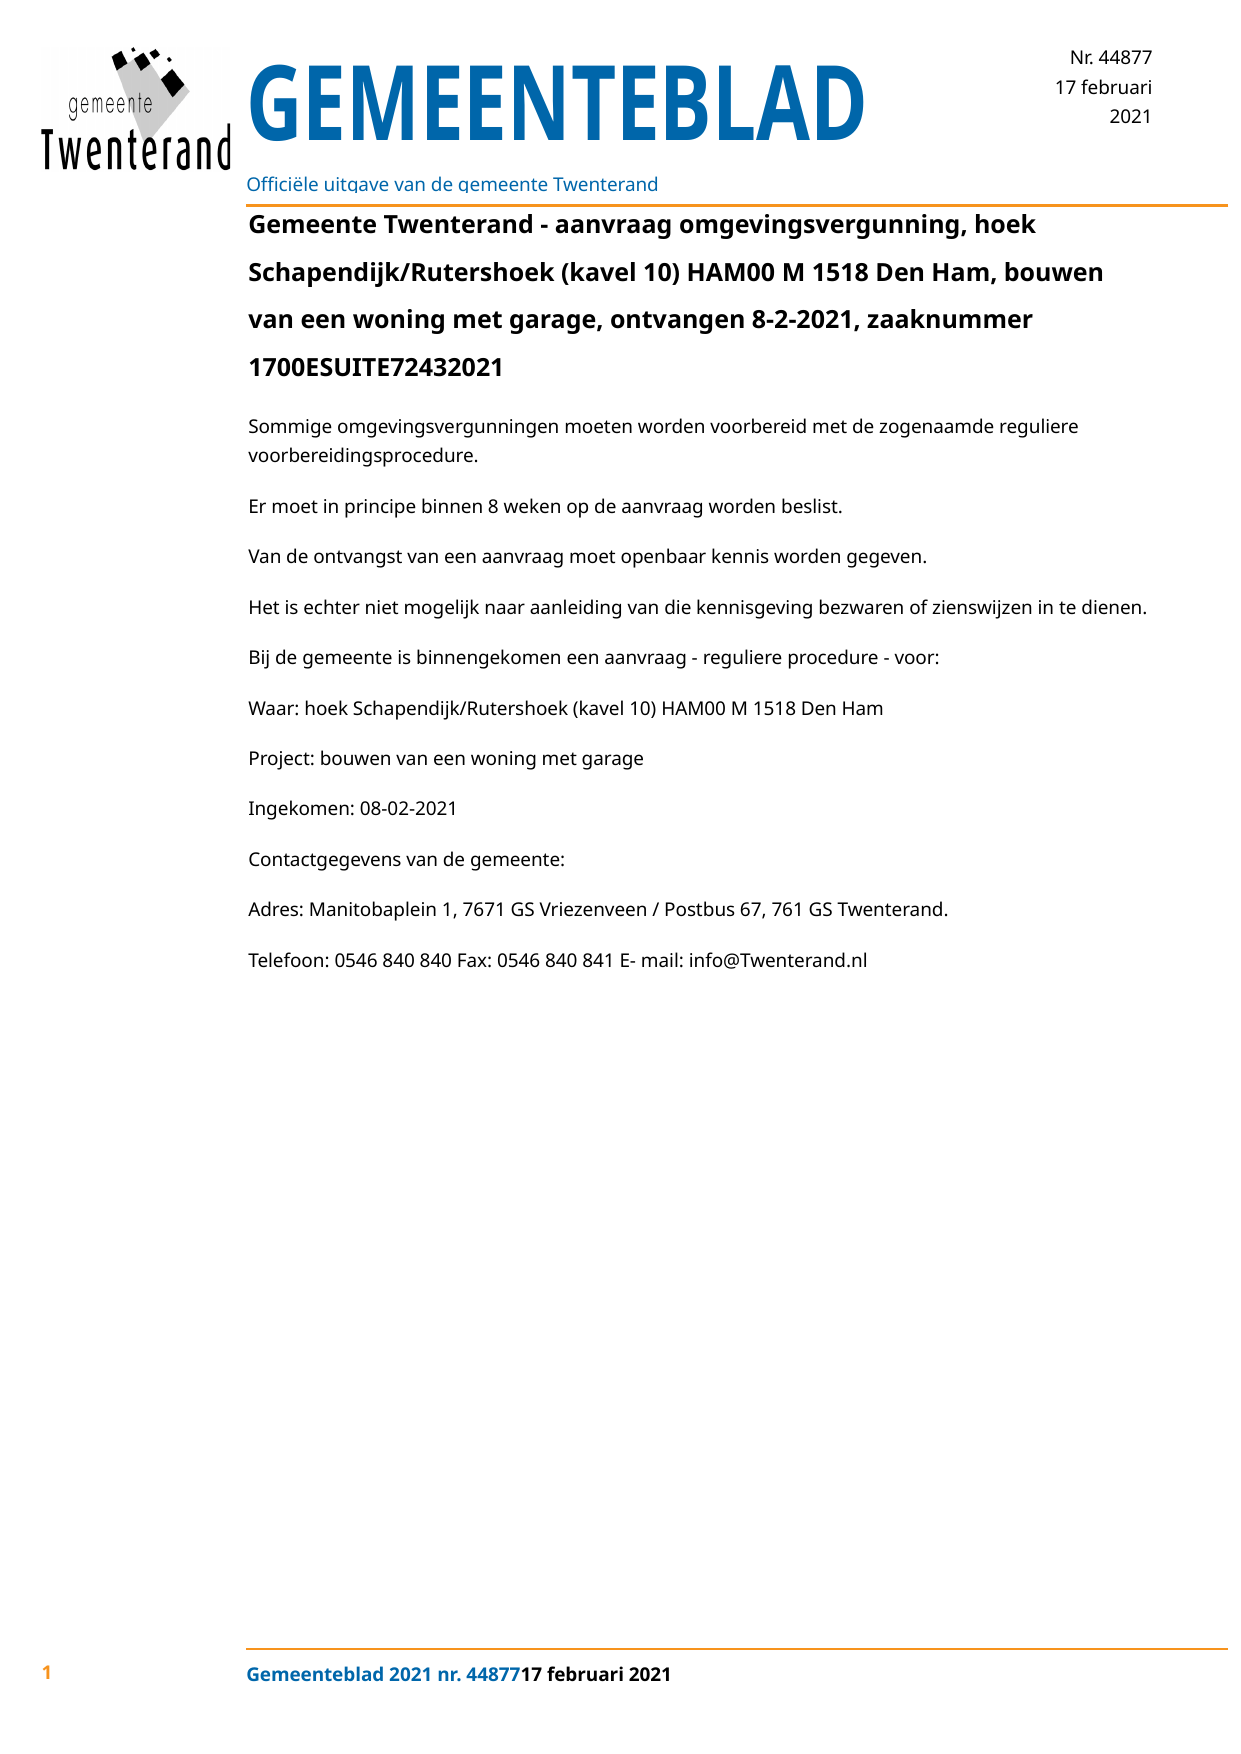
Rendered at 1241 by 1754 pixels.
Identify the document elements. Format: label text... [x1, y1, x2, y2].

text Van de ontvangst van een aanvraag moet openbaar kennis worden gegeven. [248, 543, 1152, 569]
text Het is echter niet mogelijk naar aanleiding van die kennisgeving bezwaren of zienswijzen in te dienen. [248, 594, 1152, 620]
text Bij de gemeente is binnengekomen een aanvraag - reguliere procedure - voor: [248, 644, 1152, 670]
text Ingekomen: 08-02-2021 [248, 796, 1152, 821]
text Contactgegevens van de gemeente: [248, 846, 1152, 872]
text Gemeente Twenterand - aanvraag omgevingsvergunning, hoek Schapendijk/Rutershoek (kavel 10) HAM00 M 1518 Den Ham, bouwen van een woning met garage, ontvangen 8-2-2021, zaaknummer 1700ESUITE72432021 [248, 207, 1152, 384]
text Sommige omgevingsvergunningen moeten worden voorbereid met de zogenaamde reguliere voorbereidingsprocedure. [248, 413, 1152, 468]
text Er moet in principe binnen 8 weken op de aanvraag worden beslist. [248, 493, 1152, 519]
text Adres: Manitobaplein 1, 7671 GS Vriezenveen / Postbus 67, 761 GS Twenterand. [248, 896, 1152, 922]
text Waar: hoek Schapendijk/Rutershoek (kavel 10) HAM00 M 1518 Den Ham [248, 695, 1152, 721]
picture [41, 47, 231, 172]
text Telefoon: 0546 840 840 Fax: 0546 840 841 E- mail: info@Twenterand.nl [248, 947, 1152, 973]
text Project: bouwen van een woning met garage [248, 745, 1152, 771]
